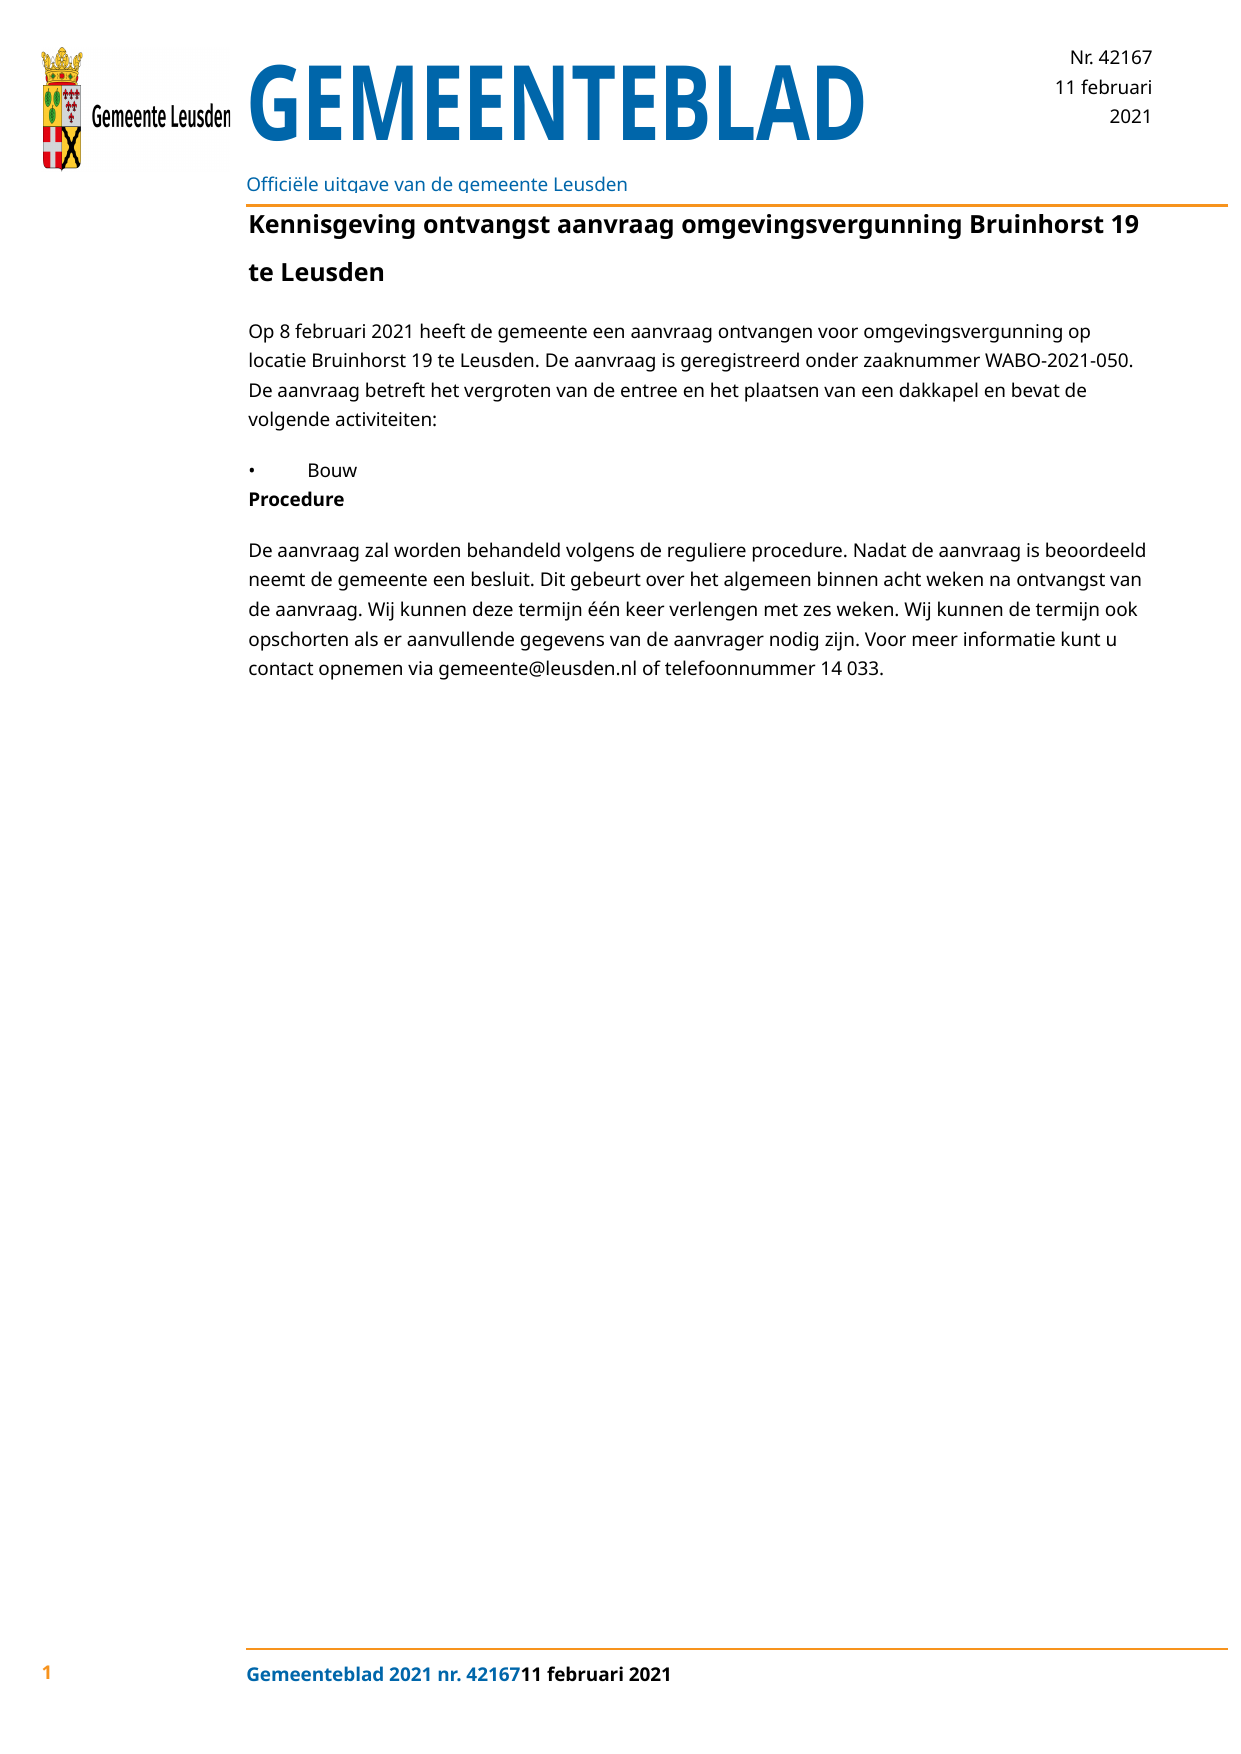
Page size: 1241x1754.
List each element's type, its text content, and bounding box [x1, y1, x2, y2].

list Bouw [248, 457, 1152, 483]
text Op 8 februari 2021 heeft de gemeente een aanvraag ontvangen voor omgevingsvergunning op locatie Bruinhorst 19 te Leusden. De aanvraag is geregistreerd onder zaaknummer WABO-2021-050. De aanvraag betreft het vergroten van de entree en het plaatsen van een dakkapel en bevat de volgende activiteiten: [248, 318, 1152, 432]
text De aanvraag zal worden behandeld volgens de reguliere procedure. Nadat de aanvraag is beoordeeld neemt de gemeente een besluit. Dit gebeurt over het algemeen binnen acht weken na ontvangst van de aanvraag. Wij kunnen deze termijn één keer verlengen met zes weken. Wij kunnen de termijn ook opschorten als er aanvullende gegevens van de aanvrager nodig zijn. Voor meer informatie kunt u contact opnemen via gemeente@leusden.nl of telefoonnummer 14 033. [248, 537, 1152, 681]
text Kennisgeving ontvangst aanvraag omgevingsvergunning Bruinhorst 19 te Leusden [248, 207, 1152, 288]
picture [41, 47, 231, 172]
text Procedure [248, 487, 1152, 512]
